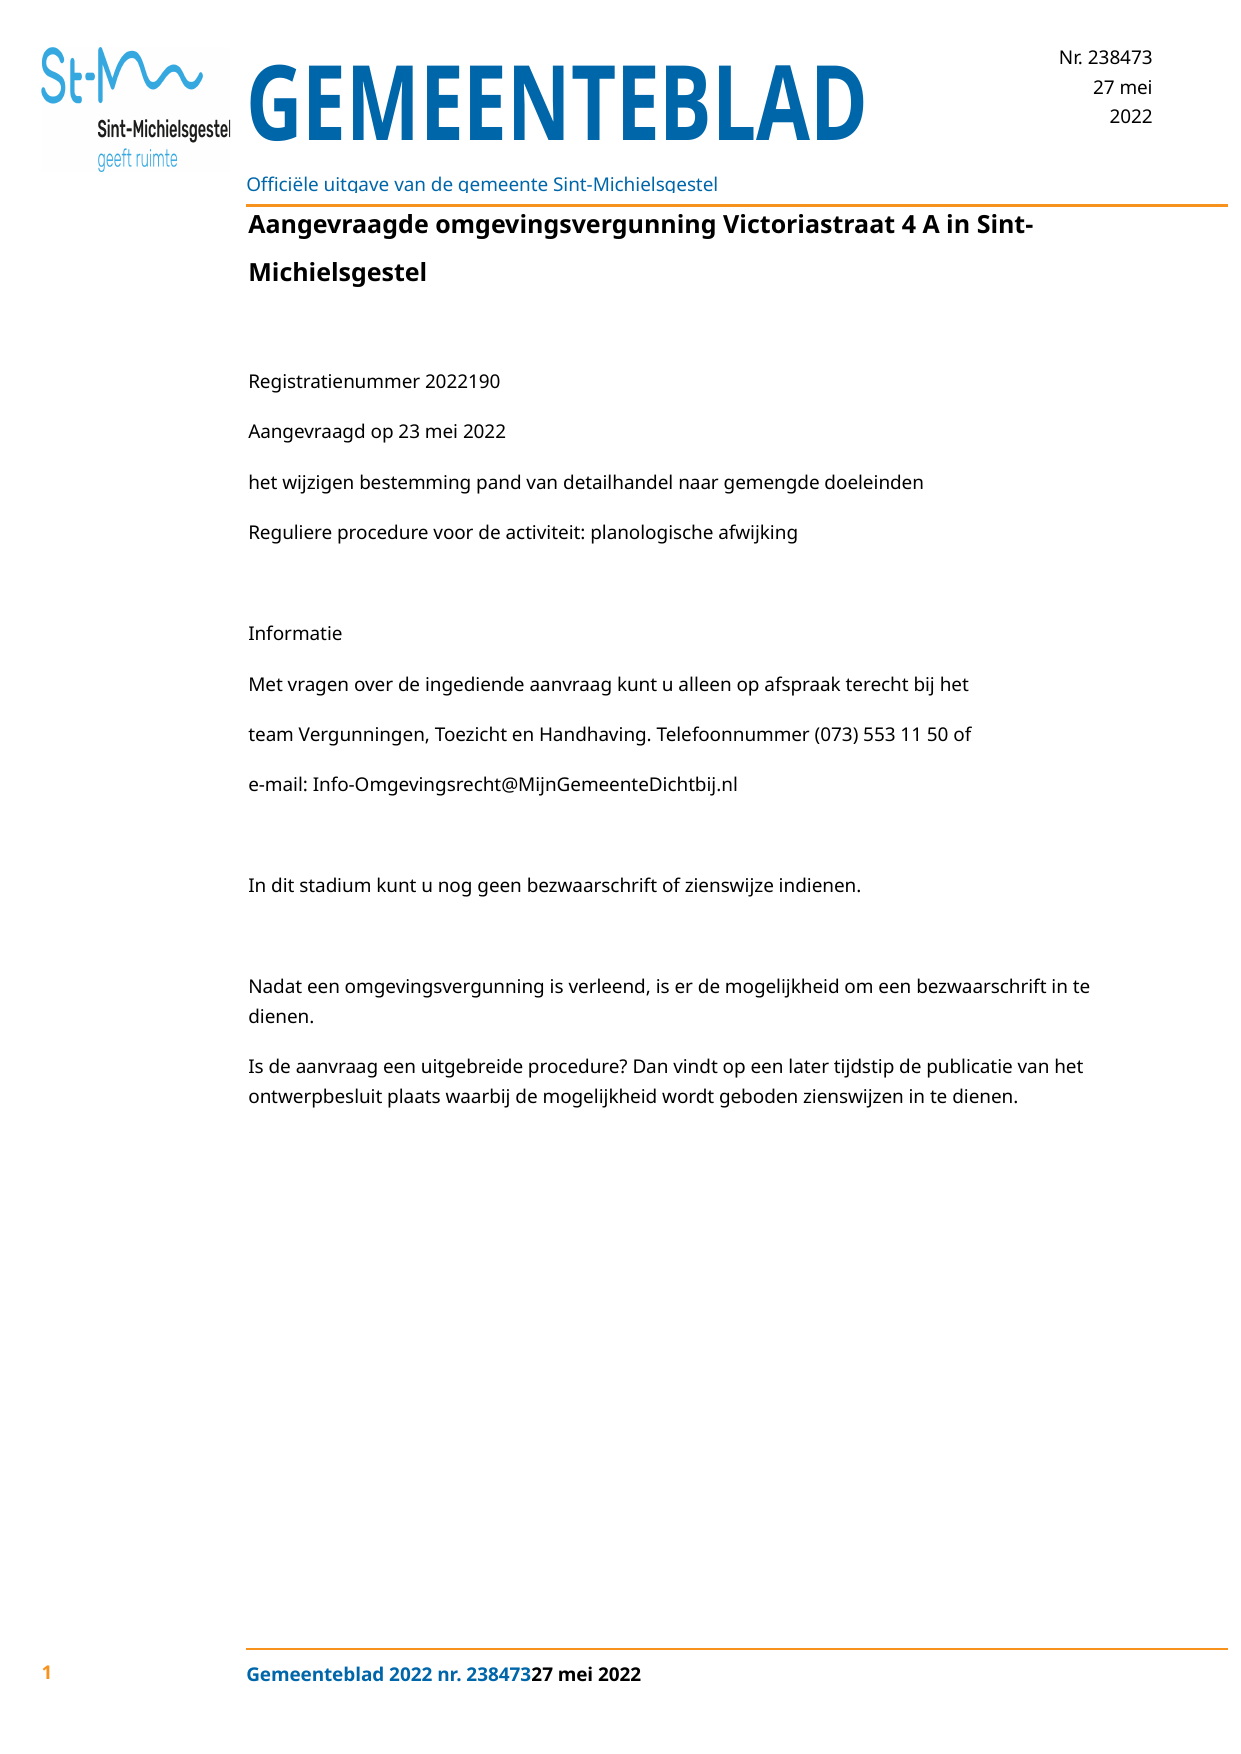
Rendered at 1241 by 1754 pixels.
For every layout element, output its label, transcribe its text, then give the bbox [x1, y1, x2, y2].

text Aangevraagde omgevingsvergunning Victoriastraat 4 A in Sint-Michielsgestel [248, 207, 1152, 288]
text Registratienummer 2022190 [248, 368, 1152, 394]
text Met vragen over de ingediende aanvraag kunt u alleen op afspraak terecht bij het [248, 671, 1152, 697]
text Reguliere procedure voor de activiteit: planologische afwijking [248, 519, 1152, 545]
text In dit stadium kunt u nog geen bezwaarschrift of zienswijze indienen. [248, 872, 1152, 898]
text het wijzigen bestemming pand van detailhandel naar gemengde doeleinden [248, 469, 1152, 495]
text Nadat een omgevingsvergunning is verleend, is er de mogelijkheid om een bezwaarschrift in te dienen. [248, 973, 1152, 1029]
text Is de aanvraag een uitgebreide procedure? Dan vindt op een later tijdstip de publicatie van het ontwerpbesluit plaats waarbij de mogelijkheid wordt geboden zienswijzen in te dienen. [248, 1053, 1152, 1109]
text team Vergunningen, Toezicht en Handhaving. Telefoonnummer (073) 553 11 50 of [248, 721, 1152, 747]
picture [41, 47, 231, 172]
text e-mail: Info-Omgevingsrecht@MijnGemeenteDichtbij.nl [248, 772, 1152, 797]
text Aangevraagd op 23 mei 2022 [248, 419, 1152, 444]
text Informatie [248, 620, 1152, 646]
